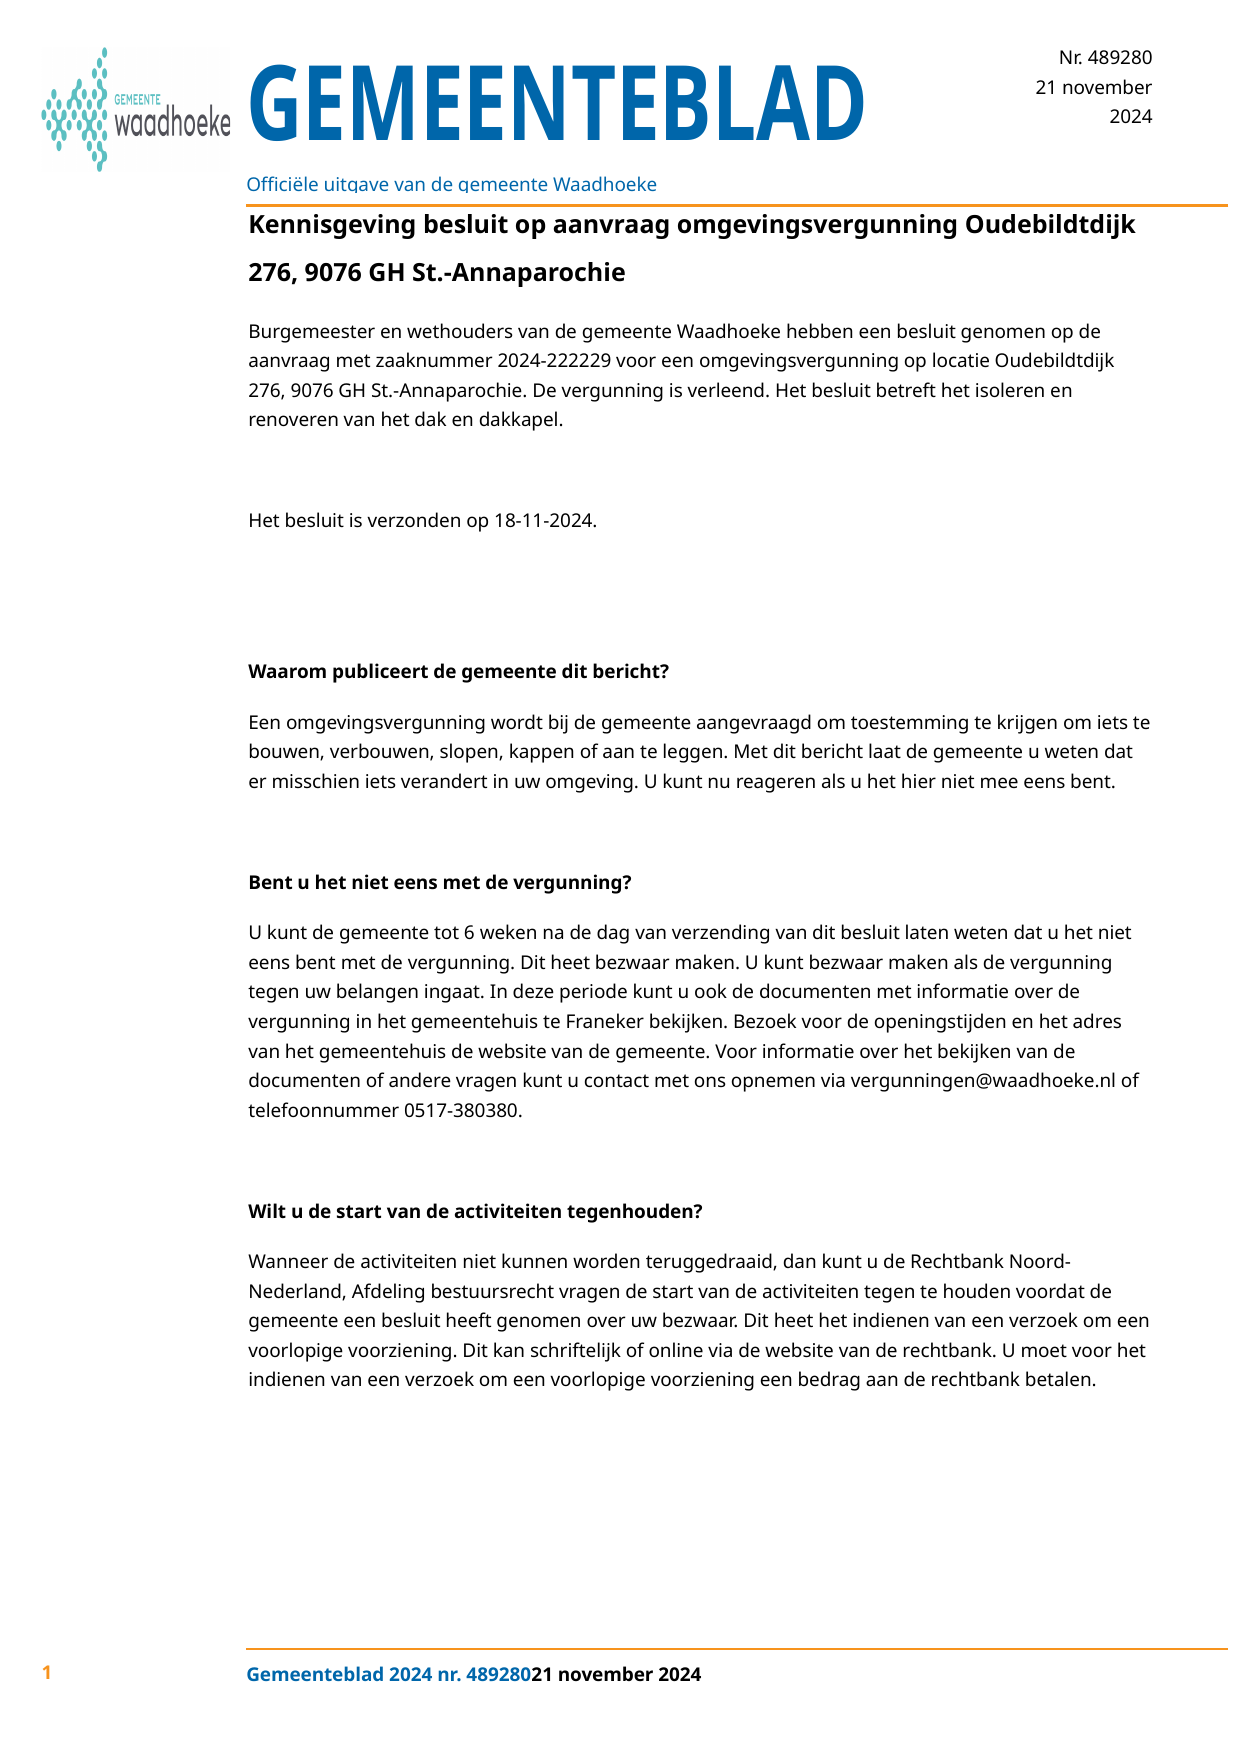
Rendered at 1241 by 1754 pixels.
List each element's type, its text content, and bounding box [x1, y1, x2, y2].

text Bent u het niet eens met de vergunning? [248, 869, 1152, 895]
text Een omgevingsvergunning wordt bij de gemeente aangevraagd om toestemming te krijgen om iets te bouwen, verbouwen, slopen, kappen of aan te leggen. Met dit bericht laat de gemeente u weten dat er misschien iets verandert in uw omgeving. U kunt nu reageren als u het hier niet mee eens bent. [248, 709, 1152, 794]
text Wilt u de start van de activiteiten tegenhouden? [248, 1198, 1152, 1224]
text Het besluit is verzonden op 18-11-2024. [248, 507, 1152, 533]
text Wanneer de activiteiten niet kunnen worden teruggedraaid, dan kunt u de Rechtbank Noord-Nederland, Afdeling bestuursrecht vragen de start van de activiteiten tegen te houden voordat de gemeente een besluit heeft genomen over uw bezwaar. Dit heet het indienen van een verzoek om een voorlopige voorziening. Dit kan schriftelijk of online via de website van de rechtbank. U moet voor het indienen van een verzoek om een voorlopige voorziening een bedrag aan de rechtbank betalen. [248, 1248, 1152, 1392]
text Burgemeester en wethouders van de gemeente Waadhoeke hebben een besluit genomen op de aanvraag met zaaknummer 2024-222229 voor een omgevingsvergunning op locatie Oudebildtdijk 276, 9076 GH St.-Annaparochie. De vergunning is verleend. Het besluit betreft het isoleren en renoveren van het dak en dakkapel. [248, 318, 1152, 432]
picture [41, 47, 231, 172]
text Waarom publiceert de gemeente dit bericht? [248, 659, 1152, 684]
text Kennisgeving besluit op aanvraag omgevingsvergunning Oudebildtdijk 276, 9076 GH St.-Annaparochie [248, 207, 1152, 288]
text U kunt de gemeente tot 6 weken na de dag van verzending van dit besluit laten weten dat u het niet eens bent met de vergunning. Dit heet bezwaar maken. U kunt bezwaar maken als de vergunning tegen uw belangen ingaat. In deze periode kunt u ook de documenten met informatie over de vergunning in het gemeentehuis te Franeker bekijken. Bezoek voor de openingstijden en het adres van het gemeentehuis de website van de gemeente. Voor informatie over het bekijken van de documenten of andere vragen kunt u contact met ons opnemen via vergunningen@waadhoeke.nl of telefoonnummer 0517-380380. [248, 919, 1152, 1123]
